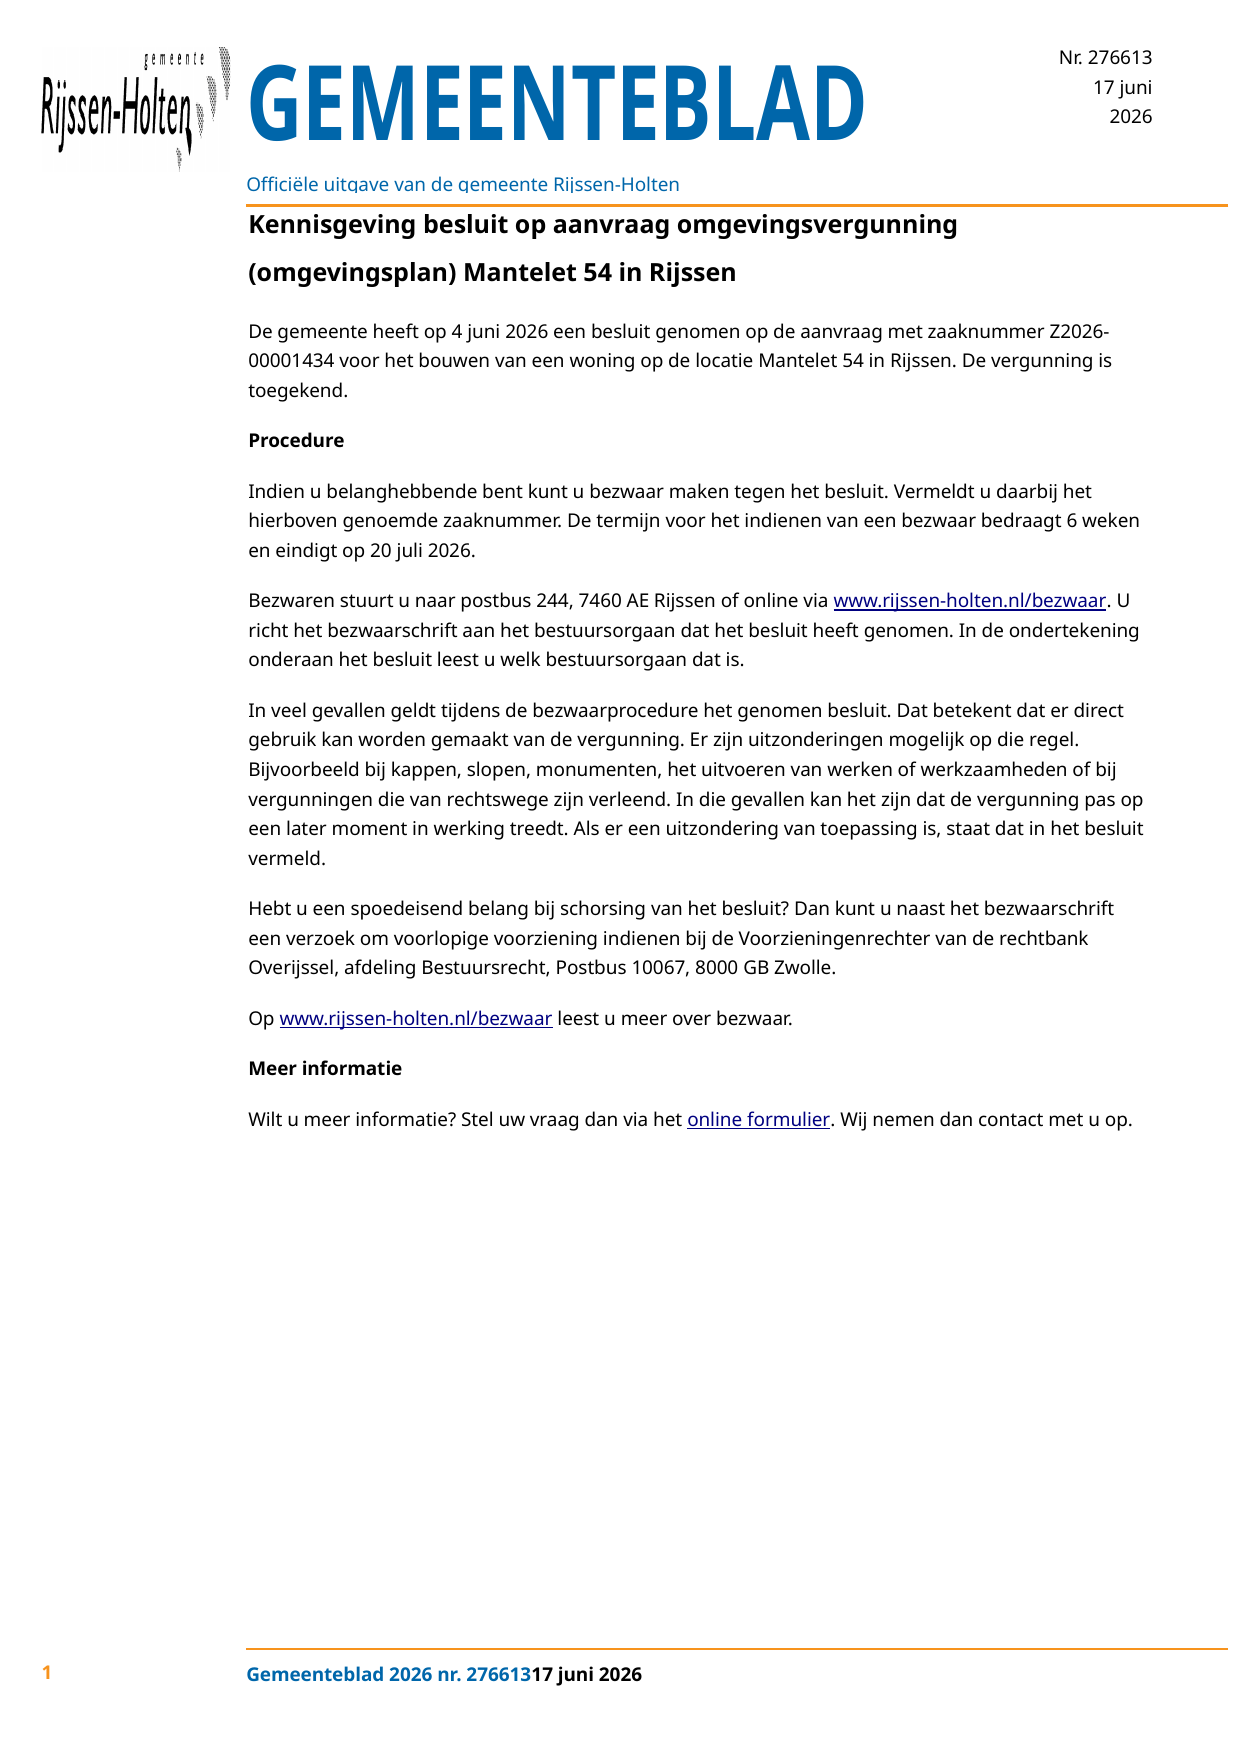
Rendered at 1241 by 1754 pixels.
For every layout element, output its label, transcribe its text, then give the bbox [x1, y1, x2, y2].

text Indien u belanghebbende bent kunt u bezwaar maken tegen het besluit. Vermeldt u daarbij het hierboven genoemde zaaknummer. De termijn voor het indienen van een bezwaar bedraagt 6 weken en eindigt op 20 juli 2026. [248, 478, 1152, 563]
text In veel gevallen geldt tijdens de bezwaarprocedure het genomen besluit. Dat betekent dat er direct gebruik kan worden gemaakt van de vergunning. Er zijn uitzonderingen mogelijk op die regel. Bijvoorbeeld bij kappen, slopen, monumenten, het uitvoeren van werken of werkzaamheden of bij vergunningen die van rechtswege zijn verleend. In die gevallen kan het zijn dat de vergunning pas op een later moment in werking treedt. Als er een uitzondering van toepassing is, staat dat in het besluit vermeld. [248, 697, 1152, 871]
text Hebt u een spoedeisend belang bij schorsing van het besluit? Dan kunt u naast het bezwaarschrift een verzoek om voorlopige voorziening indienen bij de Voorzieningenrechter van de rechtbank Overijssel, afdeling Bestuursrecht, Postbus 10067, 8000 GB Zwolle. [248, 895, 1152, 980]
text Wilt u meer informatie? Stel uw vraag dan via het online formulier. Wij nemen dan contact met u op. [248, 1106, 1152, 1132]
text Procedure [248, 427, 1152, 453]
text Kennisgeving besluit op aanvraag omgevingsvergunning (omgevingsplan) Mantelet 54 in Rijssen [248, 207, 1152, 288]
picture [41, 47, 231, 172]
text Meer informatie [248, 1055, 1152, 1081]
text De gemeente heeft op 4 juni 2026 een besluit genomen op de aanvraag met zaaknummer Z2026-00001434 voor het bouwen van een woning op de locatie Mantelet 54 in Rijssen. De vergunning is toegekend. [248, 318, 1152, 403]
text Op www.rijssen-holten.nl/bezwaar leest u meer over bezwaar. [248, 1005, 1152, 1031]
text Bezwaren stuurt u naar postbus 244, 7460 AE Rijssen of online via www.rijssen-holten.nl/bezwaar. U richt het bezwaarschrift aan het bestuursorgaan dat het besluit heeft genomen. In de ondertekening onderaan het besluit leest u welk bestuursorgaan dat is. [248, 587, 1152, 672]
